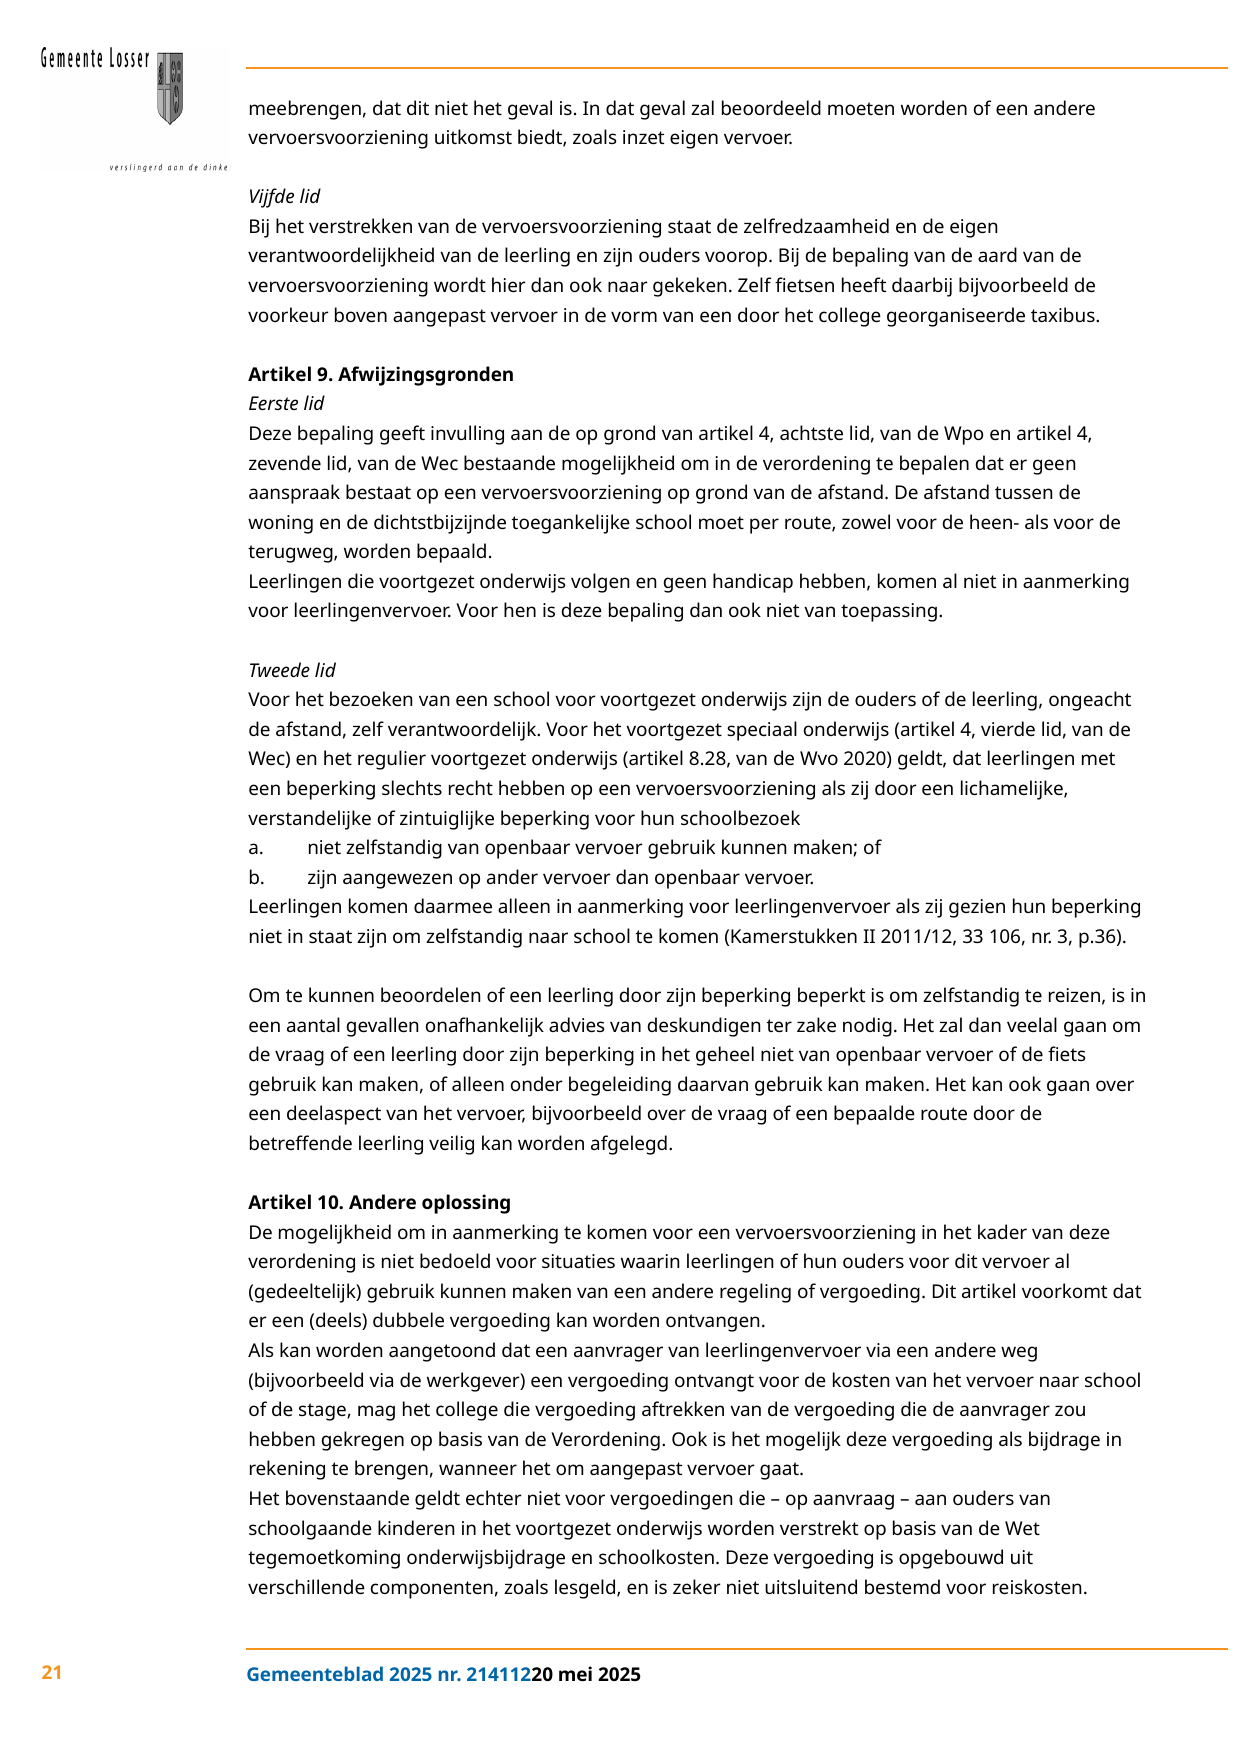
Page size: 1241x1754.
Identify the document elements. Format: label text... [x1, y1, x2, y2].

text Als kan worden aangetoond dat een aanvrager van leerlingenvervoer via een andere weg (bijvoorbeeld via de werkgever) een vergoeding ontvangt voor de kosten van het vervoer naar school of de stage, mag het college die vergoeding aftrekken van de vergoeding die de aanvrager zou hebben gekregen op basis van de Verordening. Ook is het mogelijk deze vergoeding als bijdrage in rekening te brengen, wanneer het om aangepast vervoer gaat. [248, 1337, 1152, 1481]
text Bij het verstrekken van de vervoersvoorziening staat de zelfredzaamheid en de eigen verantwoordelijkheid van de leerling en zijn ouders voorop. Bij de bepaling van de aard van de vervoersvoorziening wordt hier dan ook naar gekeken. Zelf fietsen heeft daarbij bijvoorbeeld de voorkeur boven aangepast vervoer in de vorm van een door het college georganiseerde taxibus. [248, 213, 1152, 328]
text Artikel 10. Andere oplossing [248, 1189, 1152, 1215]
text Deze bepaling geeft invulling aan de op grond van artikel 4, achtste lid, van de Wpo en artikel 4, zevende lid, van de Wec bestaande mogelijkheid om in de verordening te bepalen dat er geen aanspraak bestaat op een vervoersvoorziening op grond van de afstand. De afstand tussen de woning en de dichtstbijzijnde toegankelijke school moet per route, zowel voor de heen- als voor de terugweg, worden bepaald. [248, 420, 1152, 564]
text Artikel 9. Afwijzingsgronden [248, 361, 1152, 387]
text Eerste lid [248, 391, 1152, 416]
text Voor het bezoeken van een school voor voortgezet onderwijs zijn de ouders of de leerling, ongeacht de afstand, zelf verantwoordelijk. Voor het voortgezet speciaal onderwijs (artikel 4, vierde lid, van de Wec) en het regulier voortgezet onderwijs (artikel 8.28, van de Wvo 2020) geldt, dat leerlingen met een beperking slechts recht hebben op een vervoersvoorziening als zij door een lichamelijke, verstandelijke of zintuiglijke beperking voor hun schoolbezoek [248, 686, 1152, 831]
list niet zelfstandig van openbaar vervoer gebruik kunnen maken; of [248, 834, 1152, 860]
text Om te kunnen beoordelen of een leerling door zijn beperking beperkt is om zelfstandig te reizen, is in een aantal gevallen onafhankelijk advies van deskundigen ter zake nodig. Het zal dan veelal gaan om de vraag of een leerling door zijn beperking in het geheel niet van openbaar vervoer of de fiets gebruik kan maken, of alleen onder begeleiding daarvan gebruik kan maken. Het kan ook gaan over een deelaspect van het vervoer, bijvoorbeeld over de vraag of een bepaalde route door de betreffende leerling veilig kan worden afgelegd. [248, 982, 1152, 1156]
text Leerlingen komen daarmee alleen in aanmerking voor leerlingenvervoer als zij gezien hun beperking niet in staat zijn om zelfstandig naar school te komen (Kamerstukken II 2011/12, 33 106, nr. 3, p.36). [248, 893, 1152, 949]
picture [41, 47, 231, 172]
text Leerlingen die voortgezet onderwijs volgen en geen handicap hebben, komen al niet in aanmerking voor leerlingenvervoer. Voor hen is deze bepaling dan ook niet van toepassing. [248, 568, 1152, 623]
text Tweede lid [248, 657, 1152, 683]
text Vijfde lid [248, 183, 1152, 209]
text meebrengen, dat dit niet het geval is. In dat geval zal beoordeeld moeten worden of een andere vervoersvoorziening uitkomst biedt, zoals inzet eigen vervoer. [248, 95, 1152, 150]
list zijn aangewezen op ander vervoer dan openbaar vervoer. [248, 864, 1152, 890]
text De mogelijkheid om in aanmerking te komen voor een vervoersvoorziening in het kader van deze verordening is niet bedoeld voor situaties waarin leerlingen of hun ouders voor dit vervoer al (gedeeltelijk) gebruik kunnen maken van een andere regeling of vergoeding. Dit artikel voorkomt dat er een (deels) dubbele vergoeding kan worden ontvangen. [248, 1219, 1152, 1333]
text Het bovenstaande geldt echter niet voor vergoedingen die – op aanvraag – aan ouders van schoolgaande kinderen in het voortgezet onderwijs worden verstrekt op basis van de Wet tegemoetkoming onderwijsbijdrage en schoolkosten. Deze vergoeding is opgebouwd uit verschillende componenten, zoals lesgeld, en is zeker niet uitsluitend bestemd voor reiskosten. [248, 1485, 1152, 1600]
